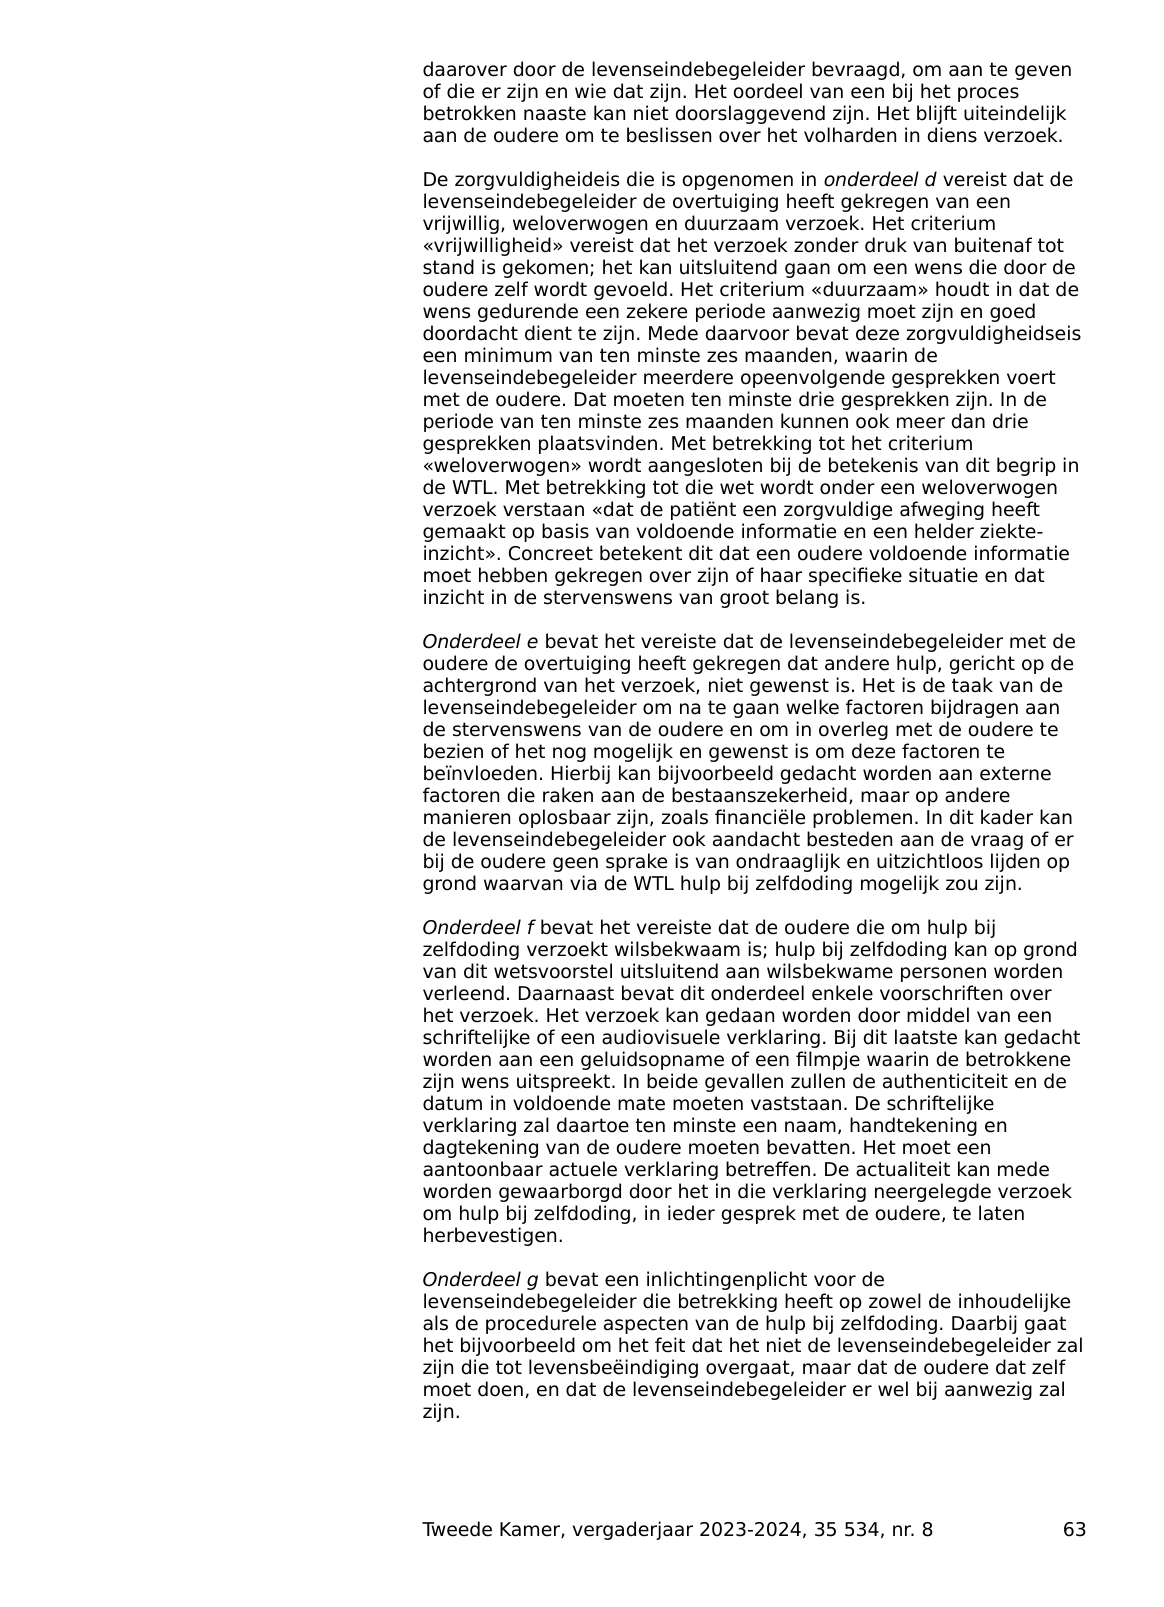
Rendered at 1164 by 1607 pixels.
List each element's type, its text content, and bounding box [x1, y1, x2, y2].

text Onderdeel g bevat een inlichtingenplicht voor de levenseindebegeleider die betrekking heeft op zowel de inhoudelijke als de procedurele aspecten van de hulp bij zelfdoding. Daarbij gaat het bijvoorbeeld om het feit dat het niet de levenseindebegeleider zal zijn die tot levensbeëindiging overgaat, maar dat de oudere dat zelf moet doen, en dat de levenseindebegeleider er wel bij aanwezig zal zijn. [422, 1269, 1087, 1423]
text daarover door de levenseindebegeleider bevraagd, om aan te geven of die er zijn en wie dat zijn. Het oordeel van een bij het proces betrokken naaste kan niet doorslaggevend zijn. Het blijft uiteindelijk aan de oudere om te beslissen over het volharden in diens verzoek. [422, 59, 1087, 147]
text De zorgvuldigheideis die is opgenomen in onderdeel d vereist dat de levenseindebegeleider de overtuiging heeft gekregen van een vrijwillig, weloverwogen en duurzaam verzoek. Het criterium «vrijwilligheid» vereist dat het verzoek zonder druk van buitenaf tot stand is gekomen; het kan uitsluitend gaan om een wens die door de oudere zelf wordt gevoeld. Het criterium «duurzaam» houdt in dat de wens gedurende een zekere periode aanwezig moet zijn en goed doordacht dient te zijn. Mede daarvoor bevat deze zorgvuldigheidseis een minimum van ten minste zes maanden, waarin de levenseindebegeleider meerdere opeenvolgende gesprekken voert met de oudere. Dat moeten ten minste drie gesprekken zijn. In de periode van ten minste zes maanden kunnen ook meer dan drie gesprekken plaatsvinden. Met betrekking tot het criterium «weloverwogen» wordt aangesloten bij de betekenis van dit begrip in de WTL. Met betrekking tot die wet wordt onder een weloverwogen verzoek verstaan «dat de patiënt een zorgvuldige afweging heeft gemaakt op basis van voldoende informatie en een helder ziekte-inzicht». Concreet betekent dit dat een oudere voldoende informatie moet hebben gekregen over zijn of haar specifieke situatie en dat inzicht in de stervenswens van groot belang is. [422, 169, 1087, 609]
text Onderdeel e bevat het vereiste dat de levenseindebegeleider met de oudere de overtuiging heeft gekregen dat andere hulp, gericht op de achtergrond van het verzoek, niet gewenst is. Het is de taak van de levenseindebegeleider om na te gaan welke factoren bijdragen aan de stervenswens van de oudere en om in overleg met de oudere te bezien of het nog mogelijk en gewenst is om deze factoren te beïnvloeden. Hierbij kan bijvoorbeeld gedacht worden aan externe factoren die raken aan de bestaanszekerheid, maar op andere manieren oplosbaar zijn, zoals financiële problemen. In dit kader kan de levenseindebegeleider ook aandacht besteden aan de vraag of er bij de oudere geen sprake is van ondraaglijk en uitzichtloos lijden op grond waarvan via de WTL hulp bij zelfdoding mogelijk zou zijn. [422, 631, 1087, 895]
text Onderdeel f bevat het vereiste dat de oudere die om hulp bij zelfdoding verzoekt wilsbekwaam is; hulp bij zelfdoding kan op grond van dit wetsvoorstel uitsluitend aan wilsbekwame personen worden verleend. Daarnaast bevat dit onderdeel enkele voorschriften over het verzoek. Het verzoek kan gedaan worden door middel van een schriftelijke of een audiovisuele verklaring. Bij dit laatste kan gedacht worden aan een geluidsopname of een filmpje waarin de betrokkene zijn wens uitspreekt. In beide gevallen zullen de authenticiteit en de datum in voldoende mate moeten vaststaan. De schriftelijke verklaring zal daartoe ten minste een naam, handtekening en dagtekening van de oudere moeten bevatten. Het moet een aantoonbaar actuele verklaring betreffen. De actualiteit kan mede worden gewaarborgd door het in die verklaring neergelegde verzoek om hulp bij zelfdoding, in ieder gesprek met de oudere, te laten herbevestigen. [422, 917, 1087, 1247]
